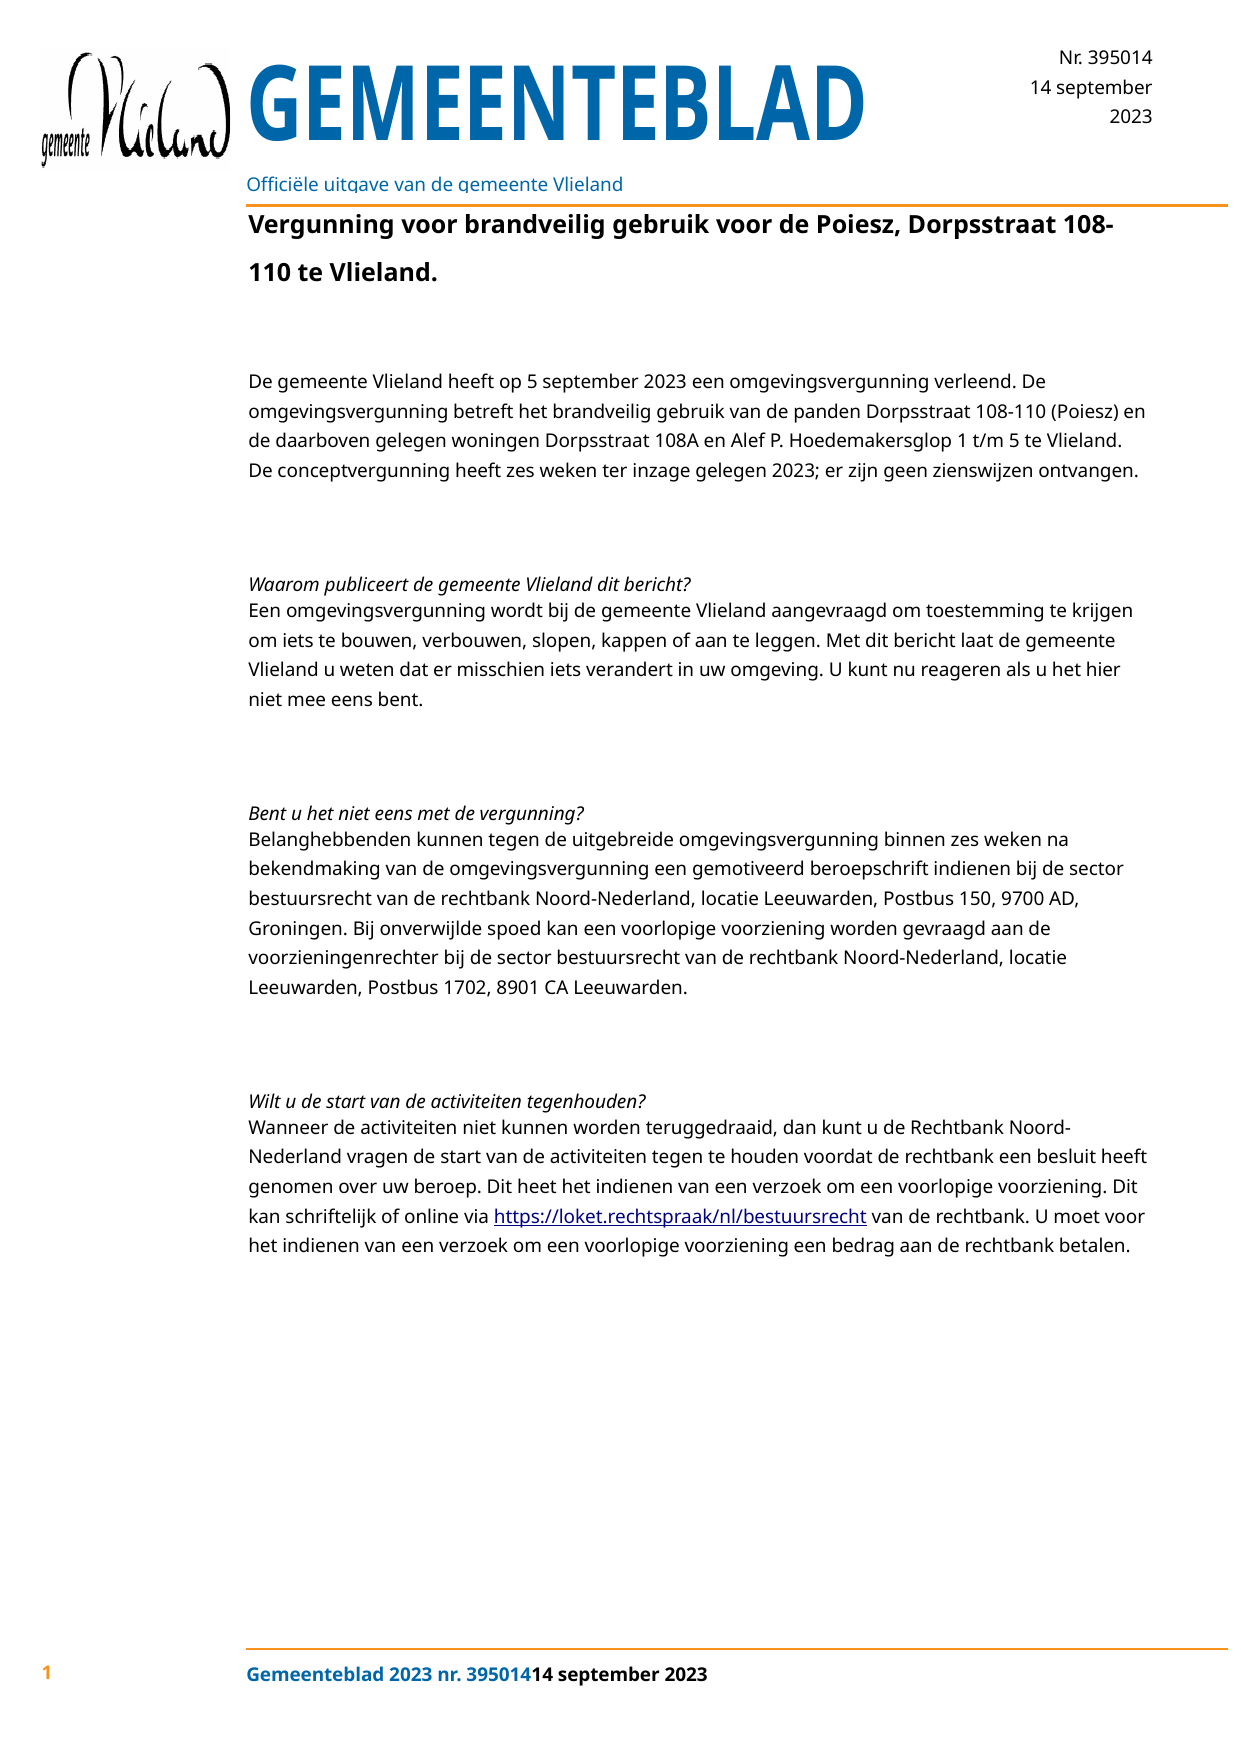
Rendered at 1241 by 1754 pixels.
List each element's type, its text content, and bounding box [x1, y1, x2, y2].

text Bent u het niet eens met de vergunning? [248, 800, 1152, 826]
text Belanghebbenden kunnen tegen de uitgebreide omgevingsvergunning binnen zes weken na bekendmaking van de omgevingsvergunning een gemotiveerd beroepschrift indienen bij de sector bestuursrecht van de rechtbank Noord-Nederland, locatie Leeuwarden, Postbus 150, 9700 AD, Groningen. Bij onverwijlde spoed kan een voorlopige voorziening worden gevraagd aan de voorzieningenrechter bij de sector bestuursrecht van de rechtbank Noord-Nederland, locatie Leeuwarden, Postbus 1702, 8901 CA Leeuwarden. [248, 826, 1152, 1000]
text De gemeente Vlieland heeft op 5 september 2023 een omgevingsvergunning verleend. De omgevingsvergunning betreft het brandveilig gebruik van de panden Dorpsstraat 108-110 (Poiesz) en de daarboven gelegen woningen Dorpsstraat 108A en Alef P. Hoedemakersglop 1 t/m 5 te Vlieland. De conceptvergunning heeft zes weken ter inzage gelegen 2023; er zijn geen zienswijzen ontvangen. [248, 368, 1152, 483]
text Vergunning voor brandveilig gebruik voor de Poiesz, Dorpsstraat 108-110 te Vlieland. [248, 207, 1152, 288]
text Wanneer de activiteiten niet kunnen worden teruggedraaid, dan kunt u de Rechtbank Noord-Nederland vragen de start van de activiteiten tegen te houden voordat de rechtbank een besluit heeft genomen over uw beroep. Dit heet het indienen van een verzoek om een voorlopige voorziening. Dit kan schriftelijk of online via https://loket.rechtspraak/nl/bestuursrecht van de rechtbank. U moet voor het indienen van een verzoek om een voorlopige voorziening een bedrag aan de rechtbank betalen. [248, 1114, 1152, 1258]
text Wilt u de start van de activiteiten tegenhouden? [248, 1088, 1152, 1114]
text Waarom publiceert de gemeente Vlieland dit bericht? [248, 571, 1152, 597]
picture [41, 47, 231, 172]
text Een omgevingsvergunning wordt bij de gemeente Vlieland aangevraagd om toestemming te krijgen om iets te bouwen, verbouwen, slopen, kappen of aan te leggen. Met dit bericht laat de gemeente Vlieland u weten dat er misschien iets verandert in uw omgeving. U kunt nu reageren als u het hier niet mee eens bent. [248, 597, 1152, 712]
